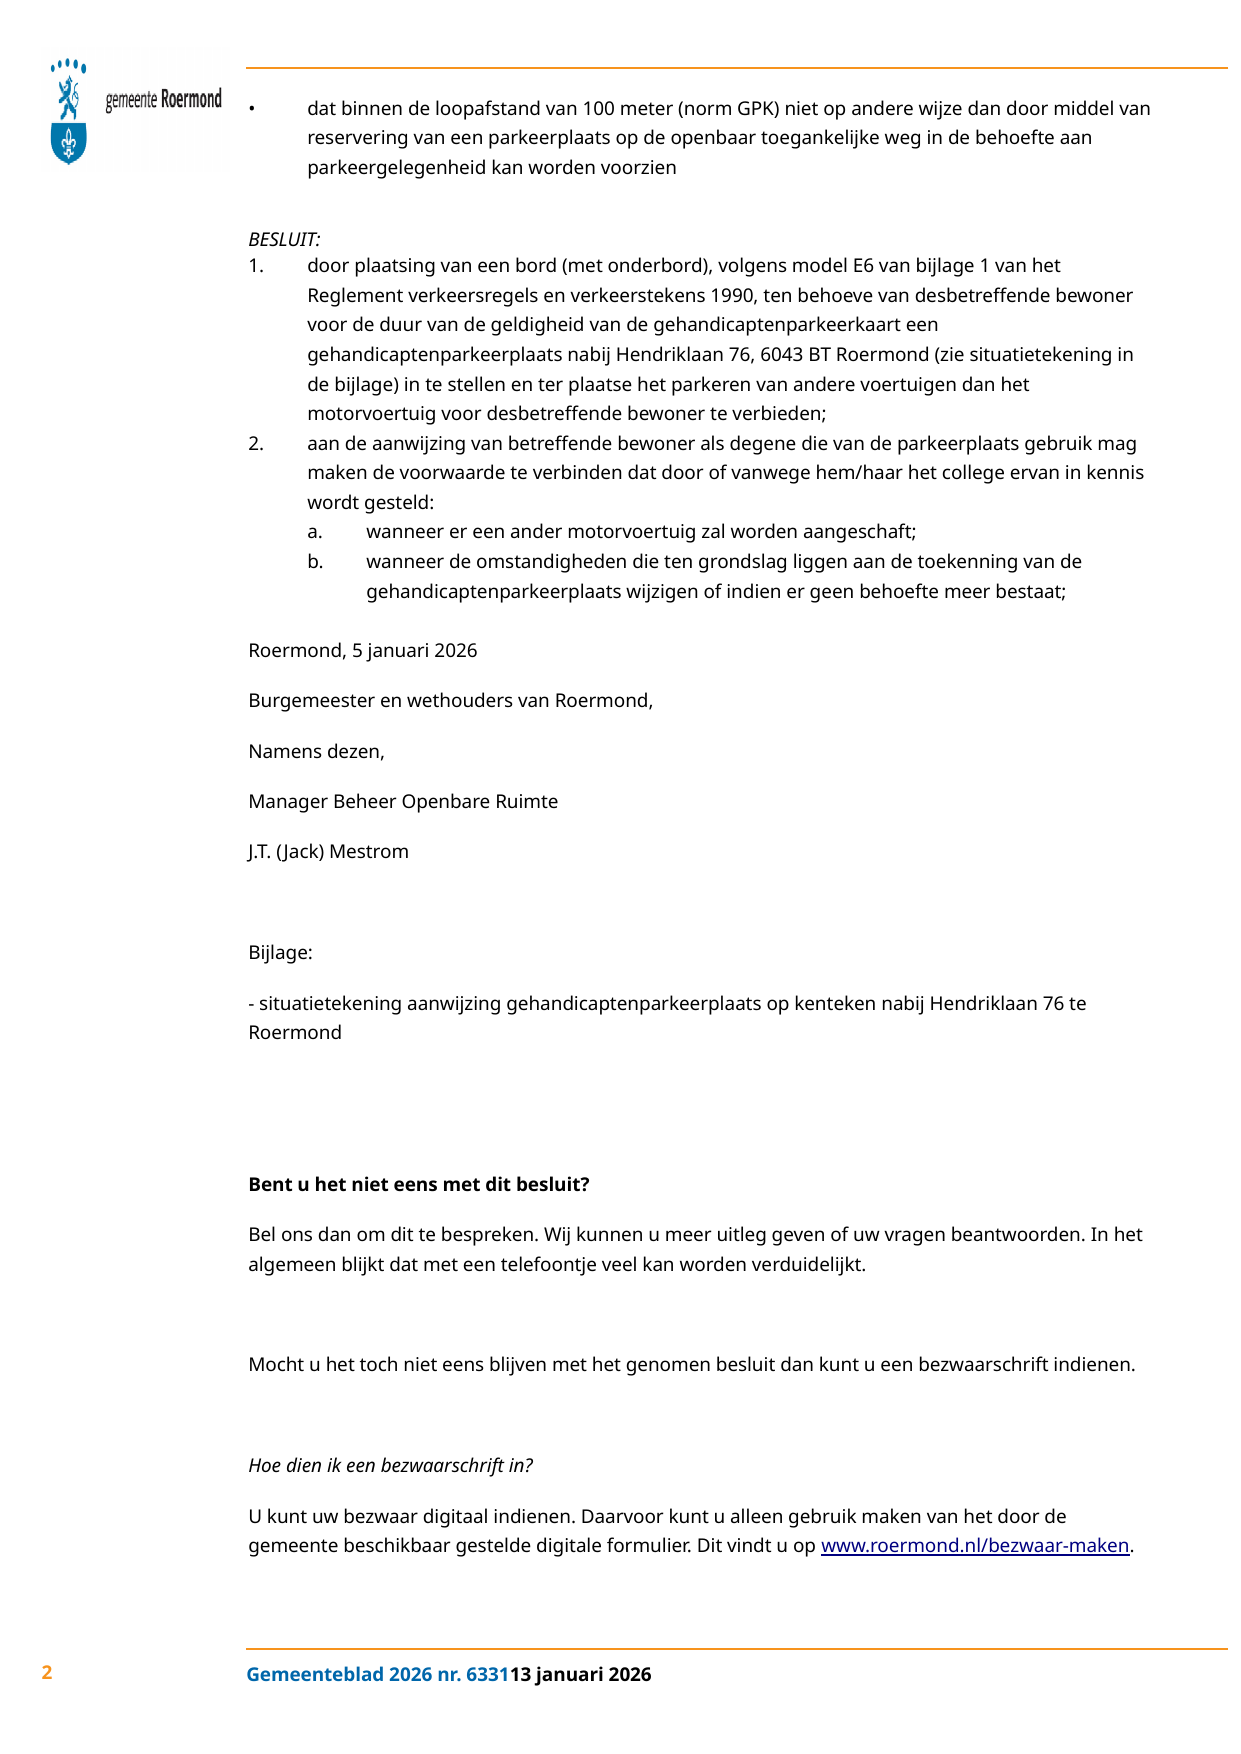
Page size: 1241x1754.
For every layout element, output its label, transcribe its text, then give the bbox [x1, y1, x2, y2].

text U kunt uw bezwaar digitaal indienen. Daarvoor kunt u alleen gebruik maken van het door de gemeente beschikbaar gestelde digitale formulier. Dit vindt u op www.roermond.nl/bezwaar-maken. [248, 1503, 1152, 1558]
text Bijlage: [248, 939, 1152, 965]
text - situatietekening aanwijzing gehandicaptenparkeerplaats op kenteken nabij Hendriklaan 76 te Roermond [248, 990, 1152, 1045]
text Bel ons dan om dit te bespreken. Wij kunnen u meer uitleg geven of uw vragen beantwoorden. In het algemeen blijkt dat met een telefoontje veel kan worden verduidelijkt. [248, 1221, 1152, 1276]
text Burgemeester en wethouders van Roermond, [248, 687, 1152, 713]
text Hoe dien ik een bezwaarschrift in? [248, 1452, 1152, 1478]
picture [41, 47, 231, 172]
list wanneer de omstandigheden die ten grondslag liggen aan de toekenning van de gehandicaptenparkeerplaats wijzigen of indien er geen behoefte meer bestaat; [307, 548, 1152, 603]
text Roermond, 5 januari 2026 [248, 637, 1152, 663]
text Namens dezen, [248, 738, 1152, 763]
text J.T. (Jack) Mestrom [248, 839, 1152, 864]
list door plaatsing van een bord (met onderbord), volgens model E6 van bijlage 1 van het Reglement verkeersregels en verkeerstekens 1990, ten behoeve van desbetreffende bewoner voor de duur van de geldigheid van de gehandicaptenparkeerkaart een gehandicaptenparkeerplaats nabij Hendriklaan 76, 6043 BT Roermond (zie situatietekening in de bijlage) in te stellen en ter plaatse het parkeren van andere voertuigen dan het motorvoertuig voor desbetreffende bewoner te verbieden; [248, 252, 1152, 426]
list dat binnen de loopafstand van 100 meter (norm GPK) niet op andere wijze dan door middel van reservering van een parkeerplaats op de openbaar toegankelijke weg in de behoefte aan parkeergelegenheid kan worden voorzien [248, 95, 1152, 180]
text Manager Beheer Openbare Ruimte [248, 788, 1152, 814]
text BESLUIT: [248, 227, 1152, 252]
text Mocht u het toch niet eens blijven met het genomen besluit dan kunt u een bezwaarschrift indienen. [248, 1352, 1152, 1377]
list aan de aanwijzing van betreffende bewoner als degene die van de parkeerplaats gebruik mag maken de voorwaarde te verbinden dat door of vanwege hem/haar het college ervan in kennis wordt gesteld: [248, 430, 1152, 515]
list wanneer er een ander motorvoertuig zal worden aangeschaft; [307, 519, 1152, 544]
text Bent u het niet eens met dit besluit? [248, 1171, 1152, 1196]
